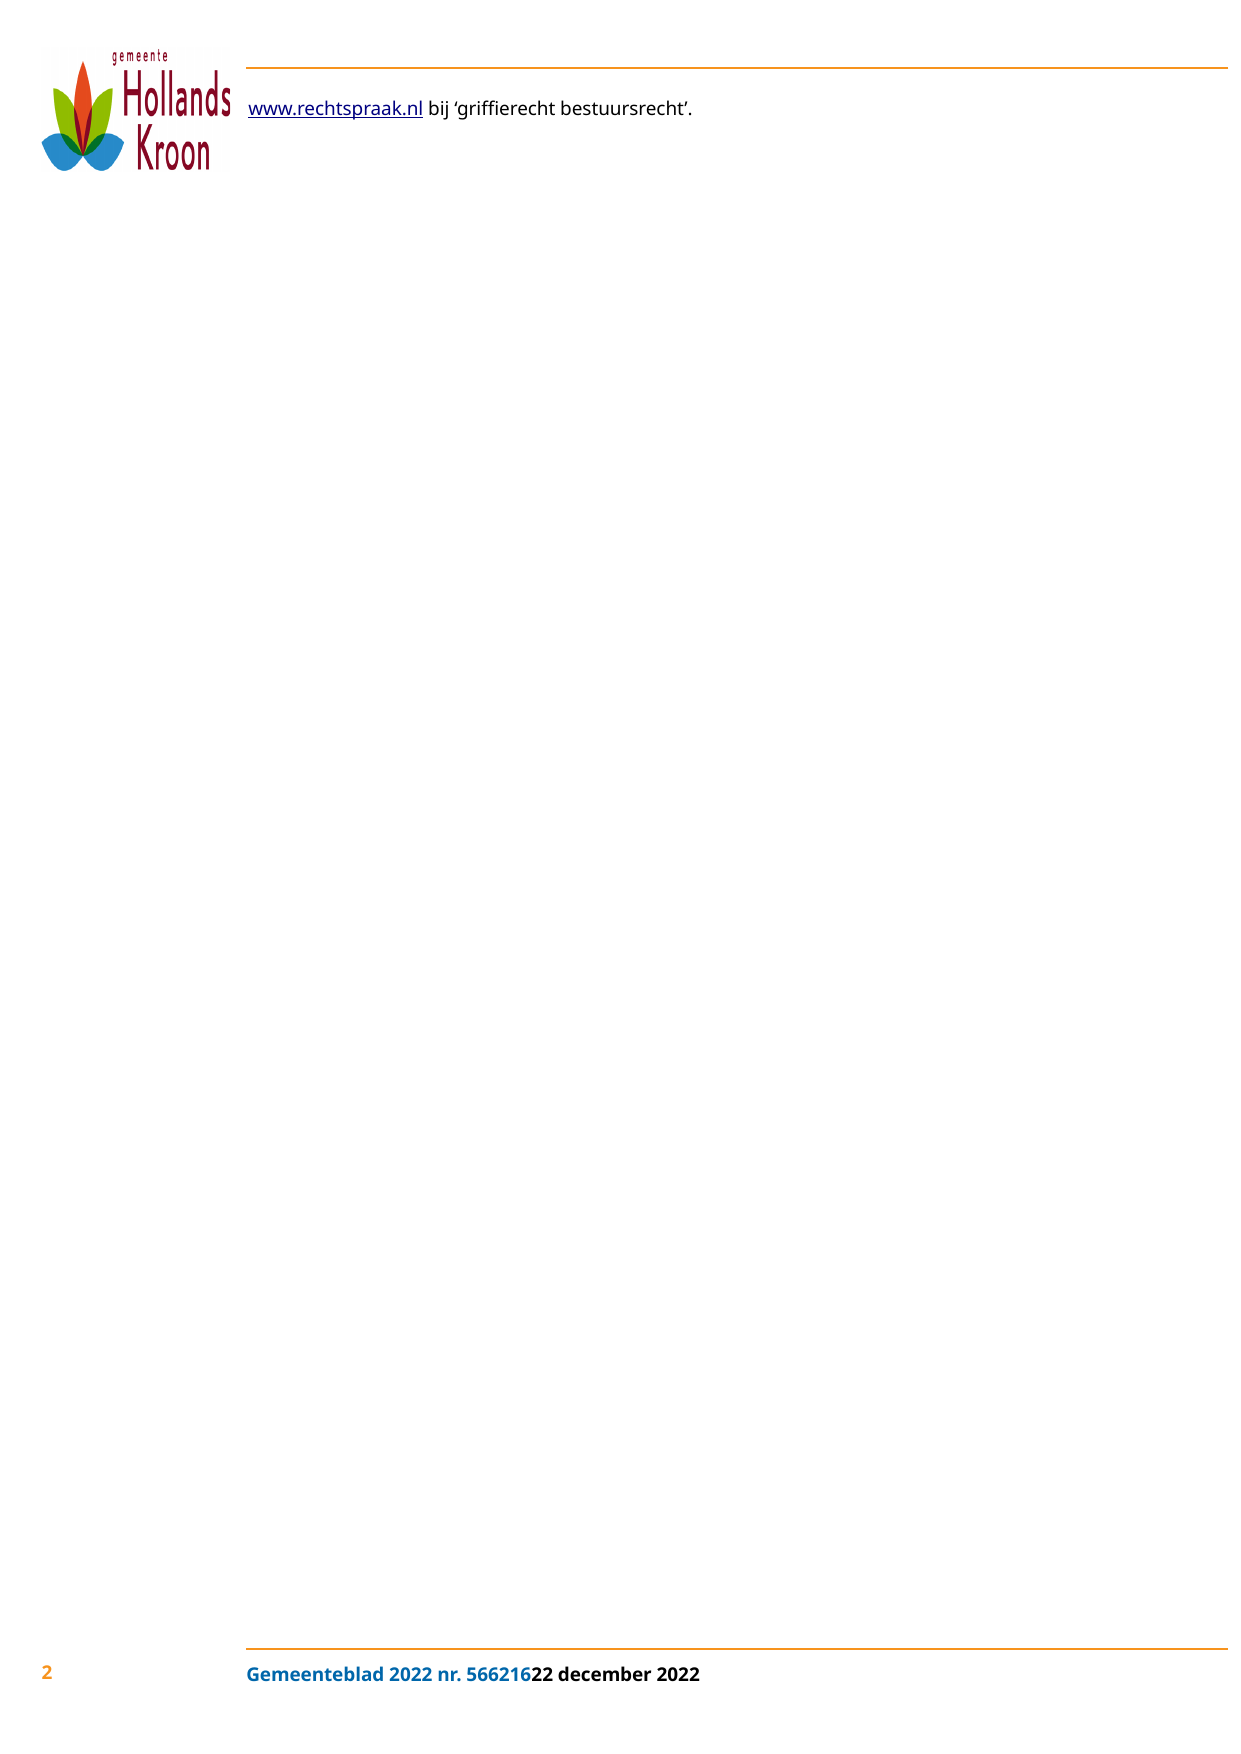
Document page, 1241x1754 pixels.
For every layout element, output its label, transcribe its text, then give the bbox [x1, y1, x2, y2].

picture [41, 47, 231, 172]
text www.rechtspraak.nl bij ‘griffierecht bestuursrecht’. [248, 95, 1152, 121]
